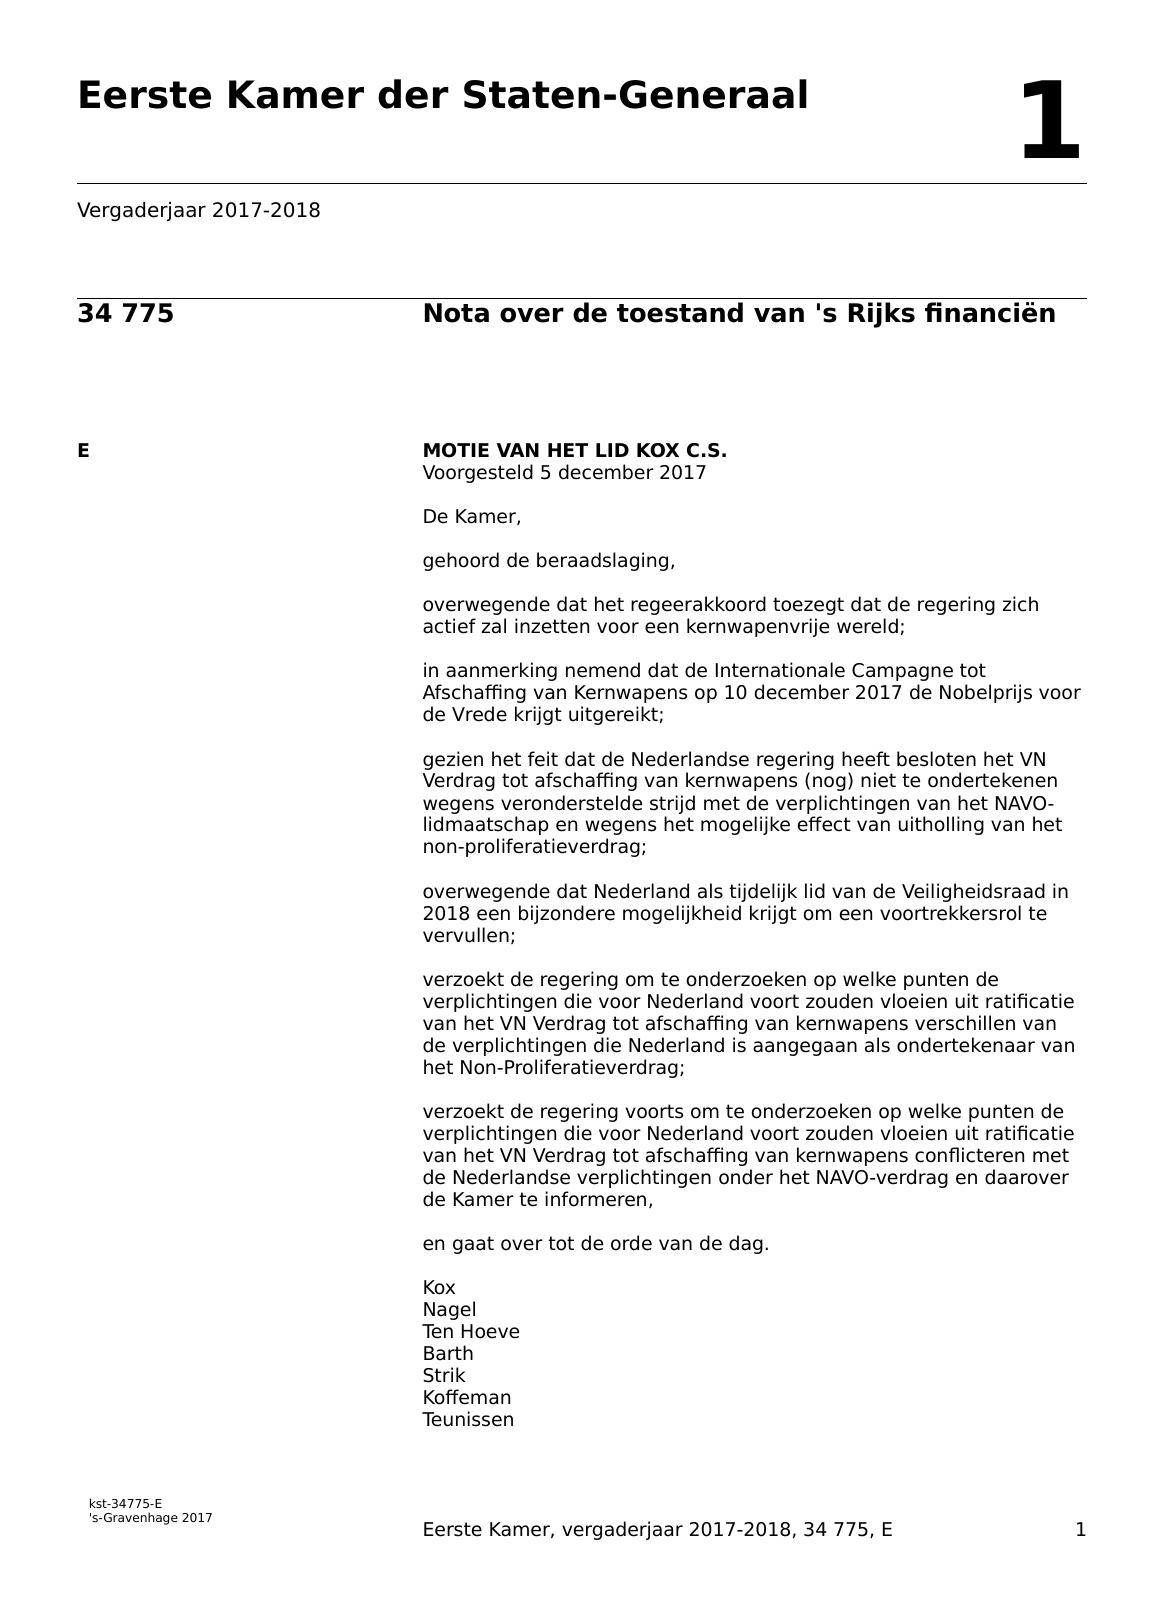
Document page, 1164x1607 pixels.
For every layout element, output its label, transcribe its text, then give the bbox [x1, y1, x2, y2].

table_cell Vergaderjaar 2017-2018 [77, 184, 1087, 298]
text en gaat over tot de orde van de dag. [422, 1233, 1087, 1255]
subtitle E MOTIE VAN HET LID KOX C.S. [77, 440, 1087, 462]
text verzoekt de regering om te onderzoeken op welke punten de verplichtingen die voor Nederland voort zouden vloeien uit ratificatie van het VN Verdrag tot afschaffing van kernwapens verschillen van de verplichtingen die Nederland is aangegaan als ondertekenaar van het Non-Proliferatieverdrag; [422, 969, 1087, 1078]
text in aanmerking nemend dat de Internationale Campagne tot Afschaffing van Kernwapens op 10 december 2017 de Nobelprijs voor de Vrede krijgt uitgereikt; [422, 660, 1087, 726]
text overwegende dat Nederland als tijdelijk lid van de Veiligheidsraad in 2018 een bijzondere mogelijkheid krijgt om een voortrekkersrol te vervullen; [422, 881, 1087, 946]
text Nagel [422, 1299, 1087, 1321]
text kst-34775-E [88, 1497, 323, 1511]
text Strik [422, 1365, 1087, 1387]
text Kox [422, 1277, 1087, 1299]
text gehoord de beraadslaging, [422, 550, 1087, 572]
table_header 1 [886, 59, 1087, 183]
table_header Eerste Kamer der Staten-Generaal [77, 59, 886, 183]
text overwegende dat het regeerakkoord toezegt dat de regering zich actief zal inzetten voor een kernwapenvrije wereld; [422, 594, 1087, 638]
text 's-Gravenhage 2017 [88, 1511, 323, 1525]
text verzoekt de regering voorts om te onderzoeken op welke punten de verplichtingen die voor Nederland voort zouden vloeien uit ratificatie van het VN Verdrag tot afschaffing van kernwapens conflicteren met de Nederlandse verplichtingen onder het NAVO-verdrag en daarover de Kamer te informeren, [422, 1101, 1087, 1211]
text Koffeman [422, 1387, 1087, 1409]
text Ten Hoeve [422, 1321, 1087, 1343]
text Teunissen [422, 1409, 1087, 1431]
text Barth [422, 1343, 1087, 1365]
text De Kamer, [422, 506, 1087, 528]
text gezien het feit dat de Nederlandse regering heeft besloten het VN Verdrag tot afschaffing van kernwapens (nog) niet te ondertekenen wegens veronderstelde strijd met de verplichtingen van het NAVO-lidmaatschap en wegens het mogelijke effect van uitholling van het non-proliferatieverdrag; [422, 748, 1087, 858]
text Voorgesteld 5 december 2017 [422, 462, 1087, 484]
subtitle 34 775 Nota over de toestand van 's Rijks financiën [77, 299, 1087, 329]
